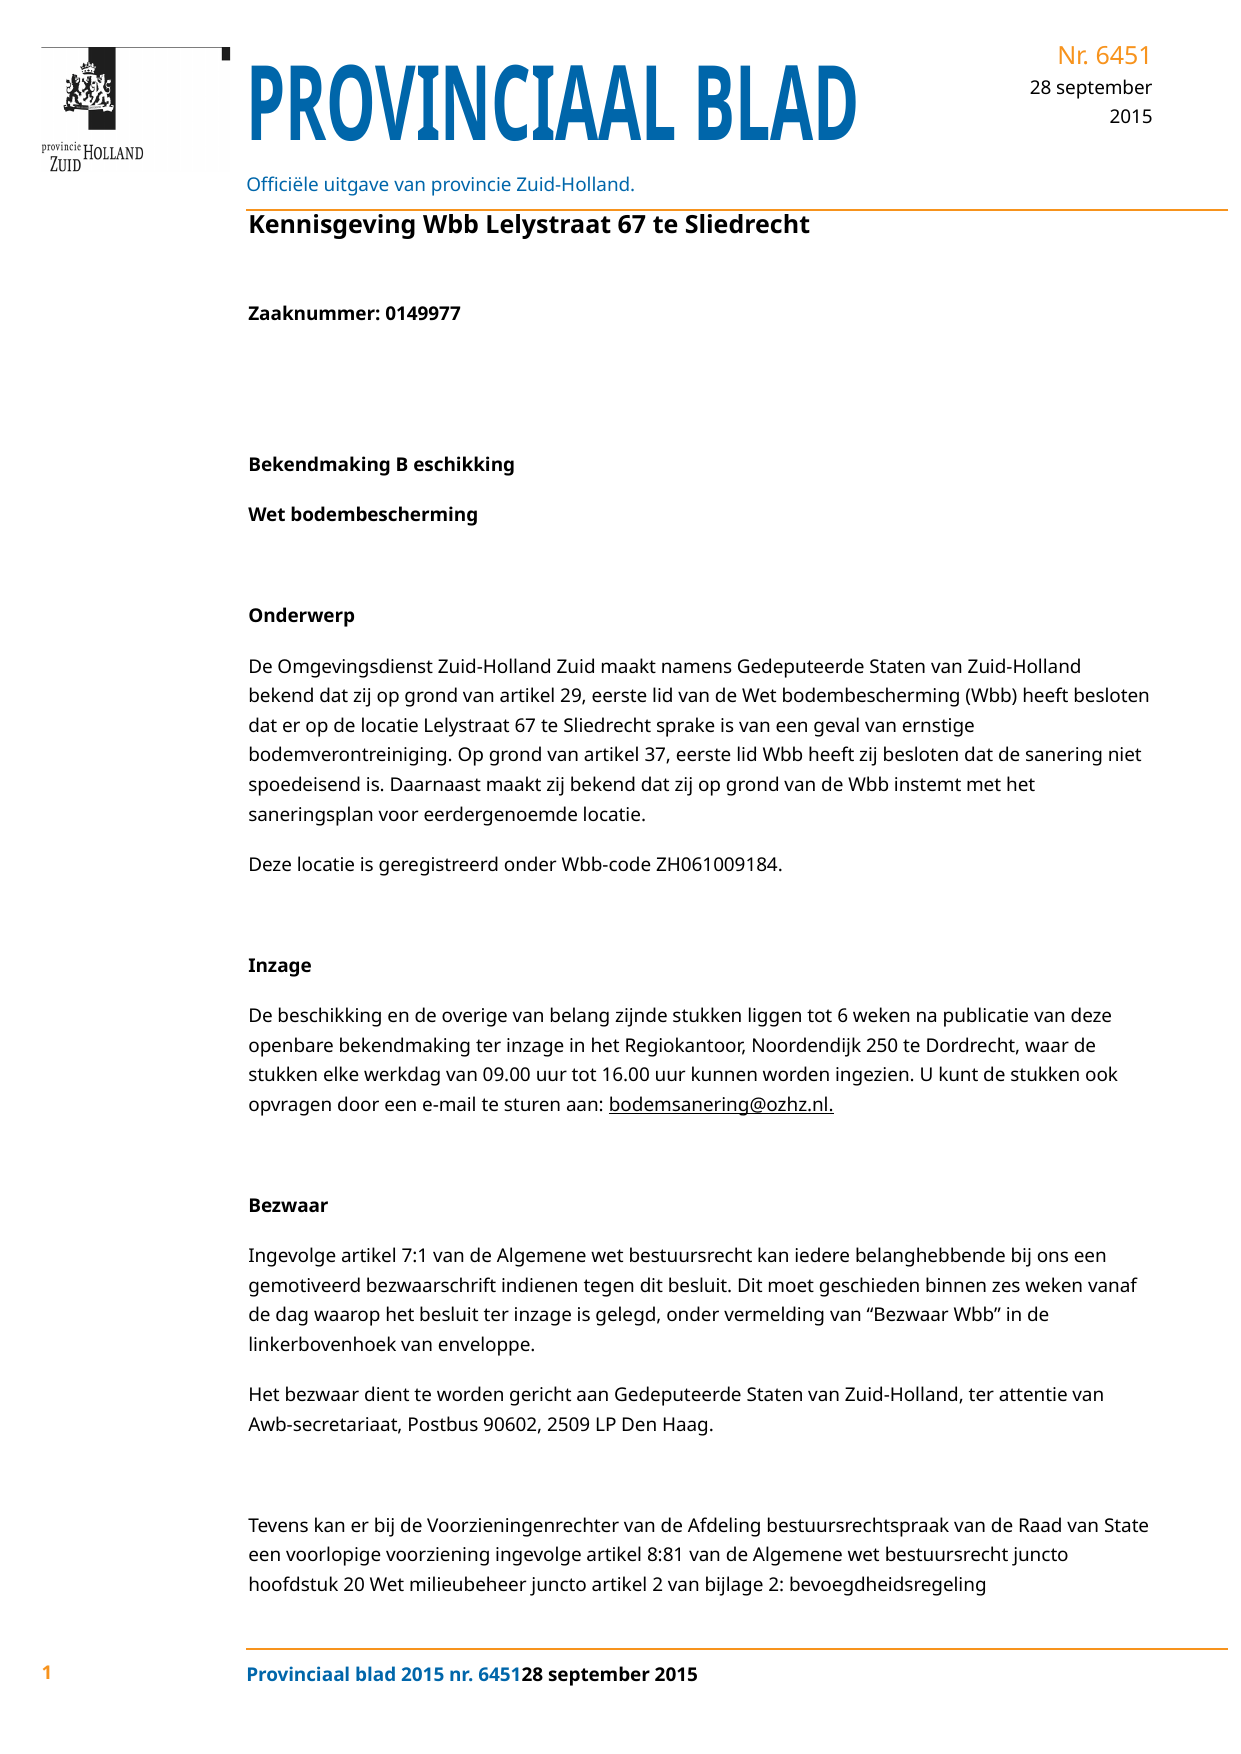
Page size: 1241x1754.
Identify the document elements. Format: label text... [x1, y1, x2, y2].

text Inzage [248, 952, 1152, 978]
text Onderwerp [248, 602, 1152, 628]
text Tevens kan er bij de Voorzieningenrechter van de Afdeling bestuursrechtspraak van de Raad van State een voorlopige voorziening ingevolge artikel 8:81 van de Algemene wet bestuursrecht juncto hoofdstuk 20 Wet milieubeheer juncto artikel 2 van bijlage 2: bevoegdheidsregeling [248, 1512, 1152, 1597]
text Zaaknummer: 0149977 [248, 300, 1152, 326]
text Wet bodembescherming [248, 502, 1152, 527]
text Bekendmaking B eschikking [248, 451, 1152, 477]
text De beschikking en de overige van belang zijnde stukken liggen tot 6 weken na publicatie van deze openbare bekendmaking ter inzage in het Regiokantoor, Noordendijk 250 te Dordrecht, waar de stukken elke werkdag van 09.00 uur tot 16.00 uur kunnen worden ingezien. U kunt de stukken ook opvragen door een e-mail te sturen aan: bodemsanering@ozhz.nl. [248, 1002, 1152, 1117]
picture [41, 47, 231, 172]
text Ingevolge artikel 7:1 van de Algemene wet bestuursrecht kan iedere belanghebbende bij ons een gemotiveerd bezwaarschrift indienen tegen dit besluit. Dit moet geschieden binnen zes weken vanaf de dag waarop het besluit ter inzage is gelegd, onder vermelding van “Bezwaar Wbb” in de linkerbovenhoek van enveloppe. [248, 1242, 1152, 1357]
text Kennisgeving Wbb Lelystraat 67 te Sliedrecht [248, 211, 1152, 241]
text De Omgevingsdienst Zuid-Holland Zuid maakt namens Gedeputeerde Staten van Zuid-Holland bekend dat zij op grond van artikel 29, eerste lid van de Wet bodembescherming (Wbb) heeft besloten dat er op de locatie Lelystraat 67 te Sliedrecht sprake is van een geval van ernstige bodemverontreiniging. Op grond van artikel 37, eerste lid Wbb heeft zij besloten dat de sanering niet spoedeisend is. Daarnaast maakt zij bekend dat zij op grond van de Wbb instemt met het saneringsplan voor eerdergenoemde locatie. [248, 653, 1152, 826]
text Bezwaar [248, 1192, 1152, 1218]
text Deze locatie is geregistreerd onder Wbb-code ZH061009184. [248, 851, 1152, 877]
text Het bezwaar dient te worden gericht aan Gedeputeerde Staten van Zuid-Holland, ter attentie van Awb-secretariaat, Postbus 90602, 2509 LP Den Haag. [248, 1382, 1152, 1437]
